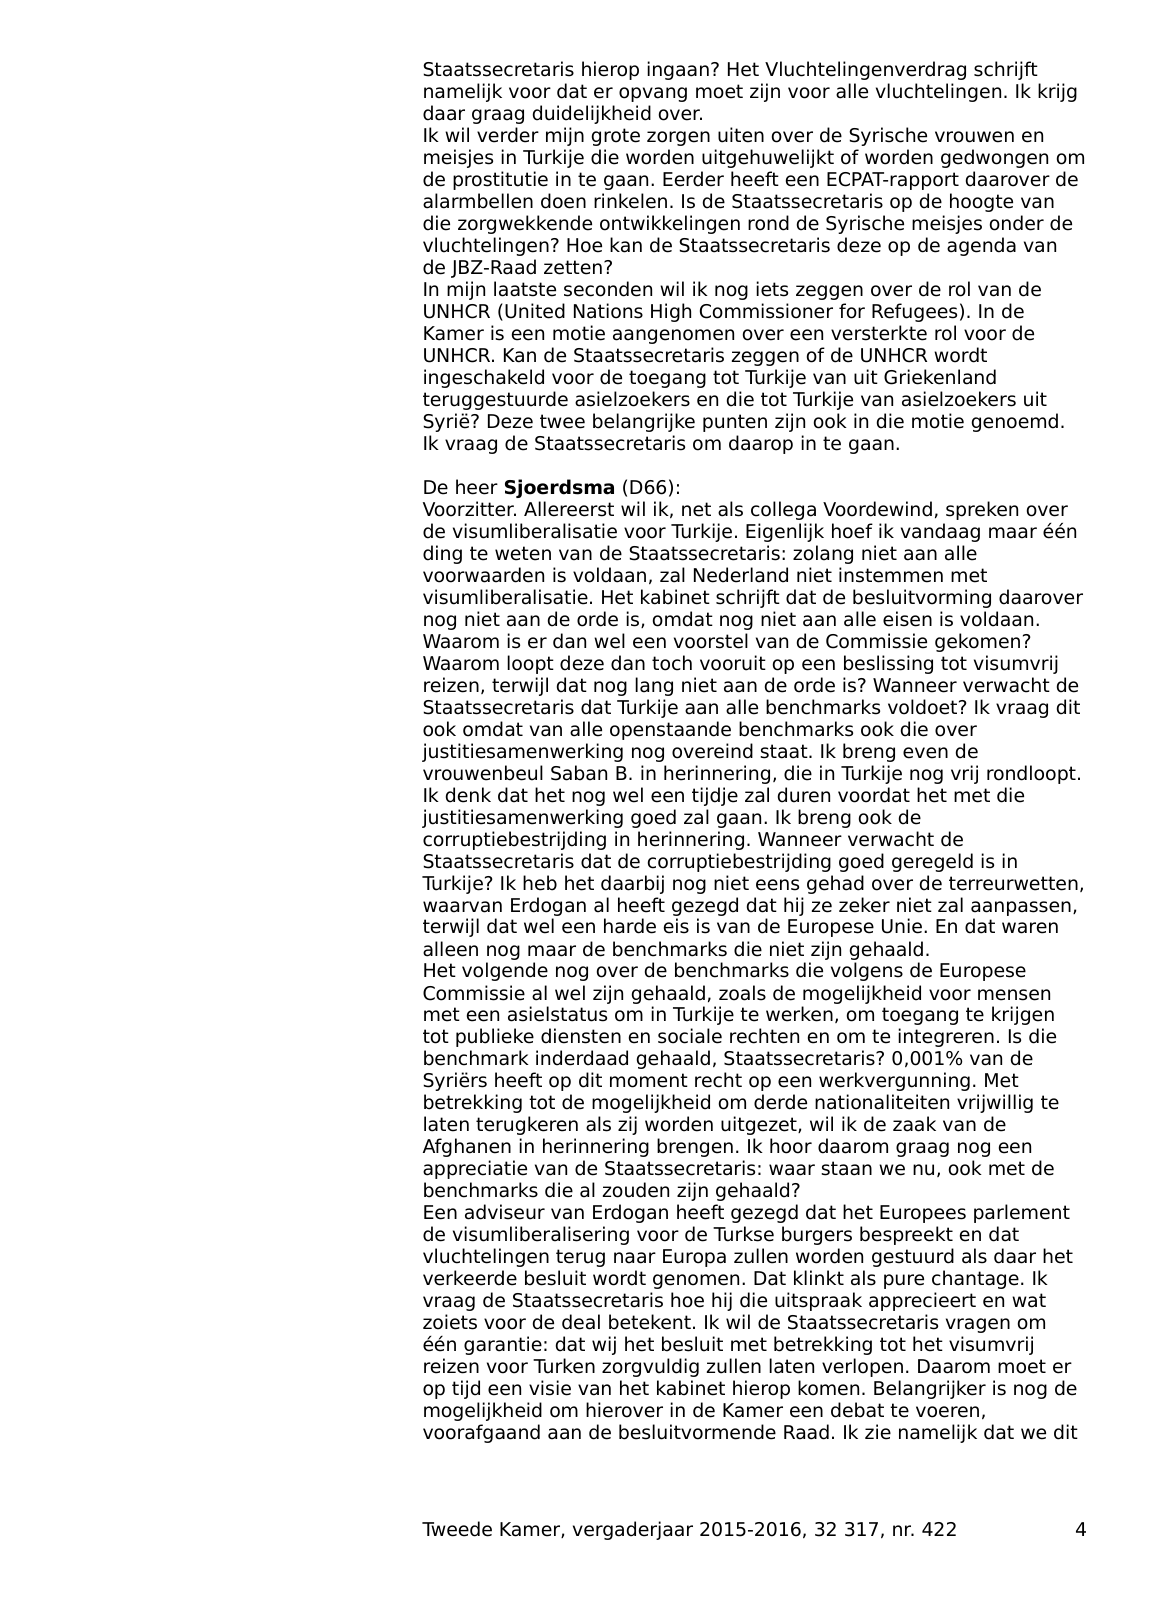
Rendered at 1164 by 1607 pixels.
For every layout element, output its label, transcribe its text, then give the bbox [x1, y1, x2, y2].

text Ik wil verder mijn grote zorgen uiten over de Syrische vrouwen en meisjes in Turkije die worden uitgehuwelijkt of worden gedwongen om de prostitutie in te gaan. Eerder heeft een ECPAT-rapport daarover de alarmbellen doen rinkelen. Is de Staatssecretaris op de hoogte van die zorgwekkende ontwikkelingen rond de Syrische meisjes onder de vluchtelingen? Hoe kan de Staatssecretaris deze op de agenda van de JBZ-Raad zetten? [422, 125, 1087, 279]
text Voorzitter. Allereerst wil ik, net als collega Voordewind, spreken over de visumliberalisatie voor Turkije. Eigenlijk hoef ik vandaag maar één ding te weten van de Staatssecretaris: zolang niet aan alle voorwaarden is voldaan, zal Nederland niet instemmen met visumliberalisatie. Het kabinet schrijft dat de besluitvorming daarover nog niet aan de orde is, omdat nog niet aan alle eisen is voldaan. Waarom is er dan wel een voorstel van de Commissie gekomen? Waarom loopt deze dan toch vooruit op een beslissing tot visumvrij reizen, terwijl dat nog lang niet aan de orde is? Wanneer verwacht de Staatssecretaris dat Turkije aan alle benchmarks voldoet? Ik vraag dit ook omdat van alle openstaande benchmarks ook die over justitiesamenwerking nog overeind staat. Ik breng even de vrouwenbeul Saban B. in herinnering, die in Turkije nog vrij rondloopt. Ik denk dat het nog wel een tijdje zal duren voordat het met die justitiesamenwerking goed zal gaan. Ik breng ook de corruptiebestrijding in herinnering. Wanneer verwacht de Staatssecretaris dat de corruptiebestrijding goed geregeld is in Turkije? Ik heb het daarbij nog niet eens gehad over de terreurwetten, waarvan Erdogan al heeft gezegd dat hij ze zeker niet zal aanpassen, terwijl dat wel een harde eis is van de Europese Unie. En dat waren alleen nog maar de benchmarks die niet zijn gehaald. [422, 499, 1087, 960]
text Staatssecretaris hierop ingaan? Het Vluchtelingenverdrag schrijft namelijk voor dat er opvang moet zijn voor alle vluchtelingen. Ik krijg daar graag duidelijkheid over. [422, 59, 1087, 125]
text Een adviseur van Erdogan heeft gezegd dat het Europees parlement de visumliberalisering voor de Turkse burgers bespreekt en dat vluchtelingen terug naar Europa zullen worden gestuurd als daar het verkeerde besluit wordt genomen. Dat klinkt als pure chantage. Ik vraag de Staatssecretaris hoe hij die uitspraak apprecieert en wat zoiets voor de deal betekent. Ik wil de Staatssecretaris vragen om één garantie: dat wij het besluit met betrekking tot het visumvrij reizen voor Turken zorgvuldig zullen laten verlopen. Daarom moet er op tijd een visie van het kabinet hierop komen. Belangrijker is nog de mogelijkheid om hierover in de Kamer een debat te voeren, voorafgaand aan de besluitvormende Raad. Ik zie namelijk dat we dit [422, 1202, 1087, 1444]
text De heer Sjoerdsma (D66): [422, 477, 1087, 499]
text Het volgende nog over de benchmarks die volgens de Europese Commissie al wel zijn gehaald, zoals de mogelijkheid voor mensen met een asielstatus om in Turkije te werken, om toegang te krijgen tot publieke diensten en sociale rechten en om te integreren. Is die benchmark inderdaad gehaald, Staatssecretaris? 0,001% van de Syriërs heeft op dit moment recht op een werkvergunning. Met betrekking tot de mogelijkheid om derde nationaliteiten vrijwillig te laten terugkeren als zij worden uitgezet, wil ik de zaak van de Afghanen in herinnering brengen. Ik hoor daarom graag nog een appreciatie van de Staatssecretaris: waar staan we nu, ook met de benchmarks die al zouden zijn gehaald? [422, 960, 1087, 1202]
text In mijn laatste seconden wil ik nog iets zeggen over de rol van de UNHCR (United Nations High Commissioner for Refugees). In de Kamer is een motie aangenomen over een versterkte rol voor de UNHCR. Kan de Staatssecretaris zeggen of de UNHCR wordt ingeschakeld voor de toegang tot Turkije van uit Griekenland teruggestuurde asielzoekers en die tot Turkije van asielzoekers uit Syrië? Deze twee belangrijke punten zijn ook in die motie genoemd. Ik vraag de Staatssecretaris om daarop in te gaan. [422, 279, 1087, 455]
